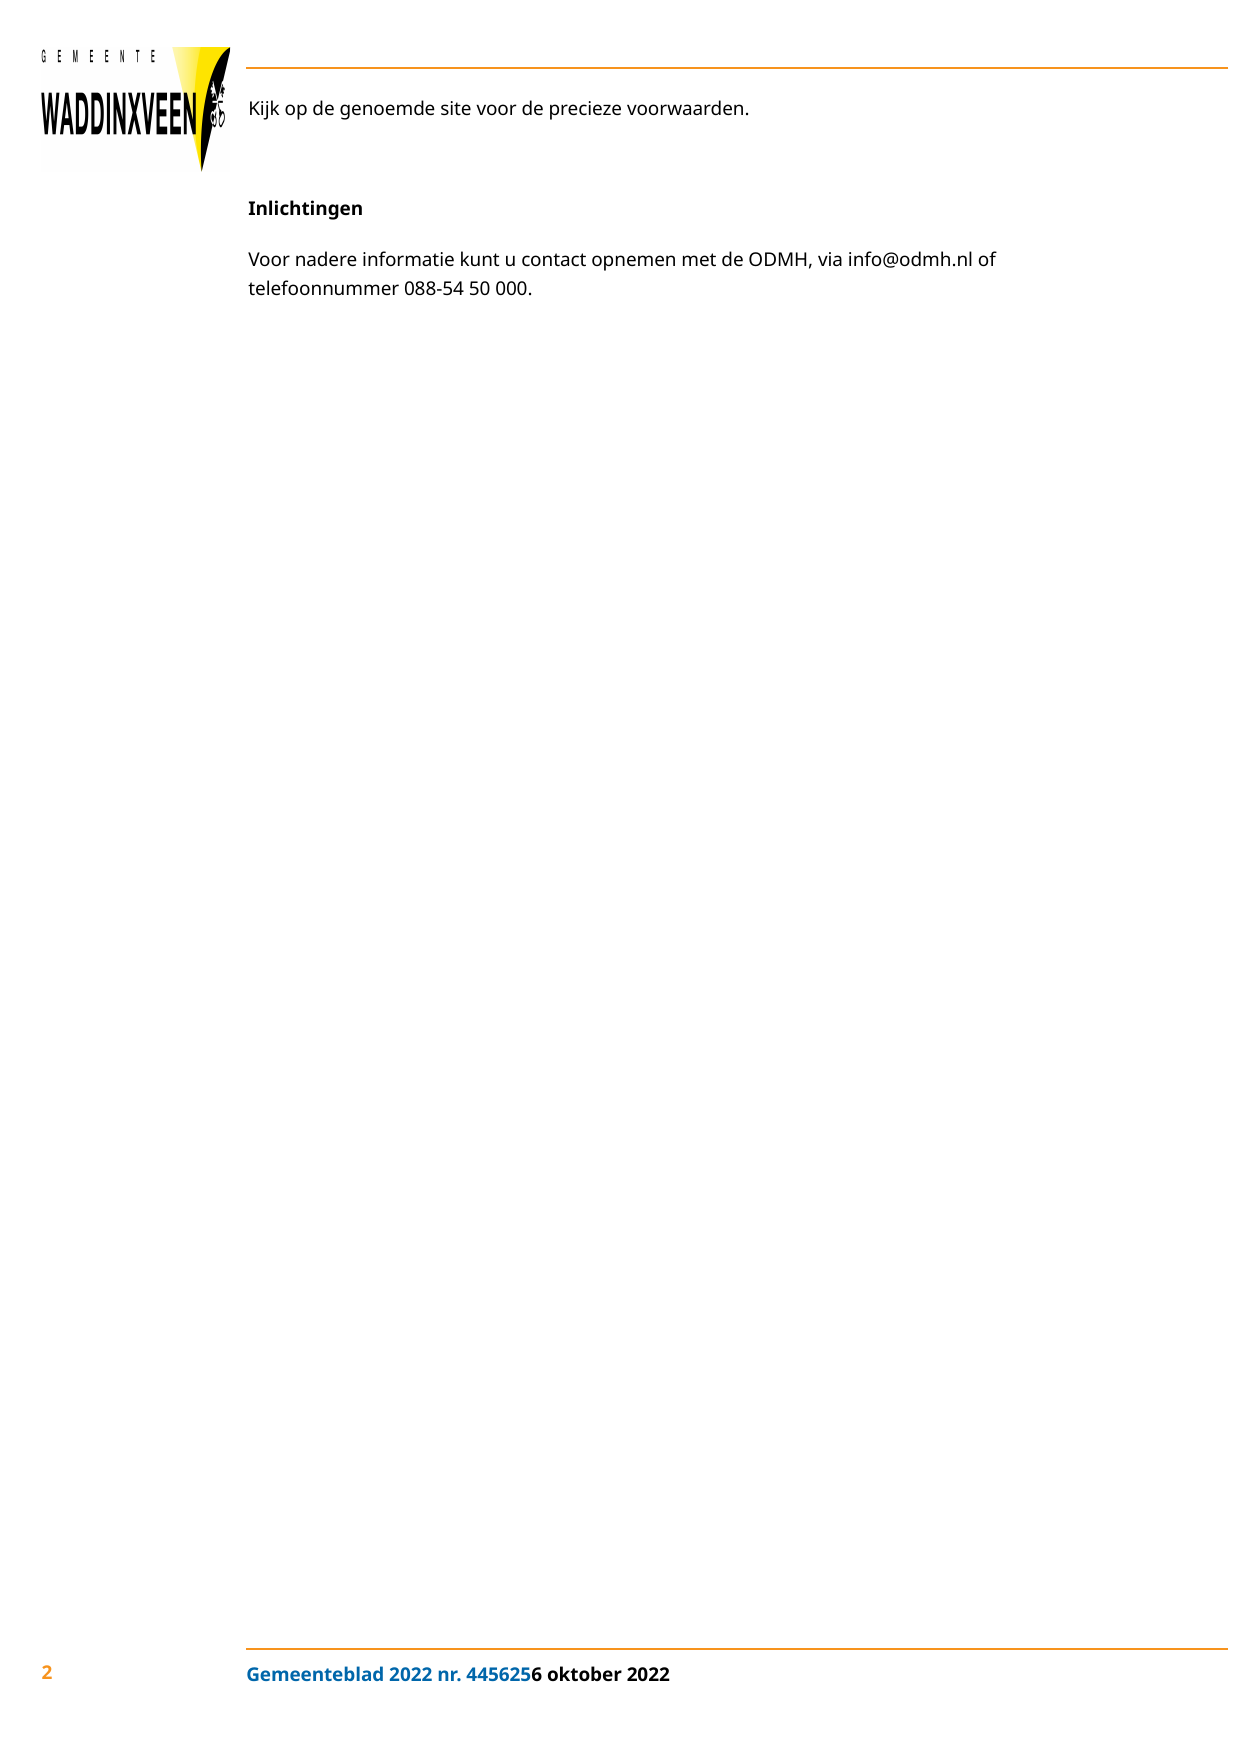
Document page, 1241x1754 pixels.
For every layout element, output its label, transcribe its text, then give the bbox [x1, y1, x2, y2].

text Kijk op de genoemde site voor de precieze voorwaarden. [248, 95, 1152, 121]
text Voor nadere informatie kunt u contact opnemen met de ODMH, via info@odmh.nl of telefoonnummer 088-54 50 000. [248, 246, 1152, 301]
picture [41, 47, 231, 172]
text Inlichtingen [248, 196, 1152, 221]
